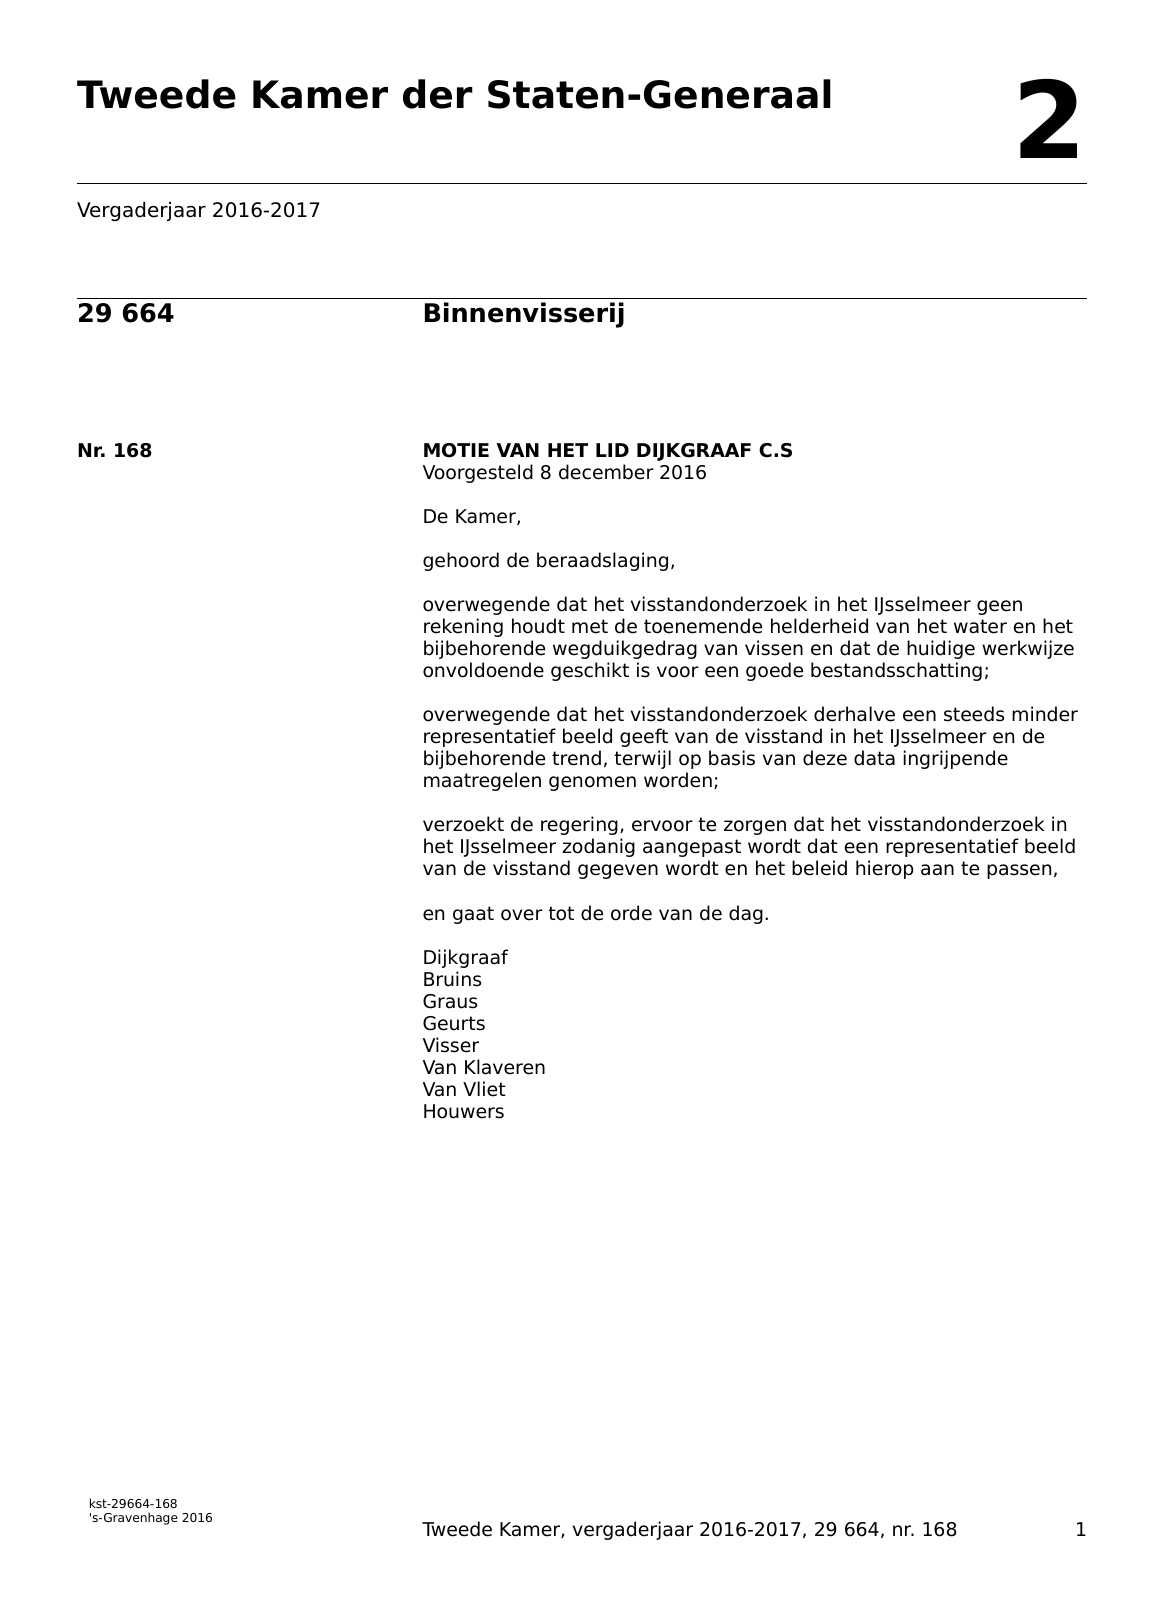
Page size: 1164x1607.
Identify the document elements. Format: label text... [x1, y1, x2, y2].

text Voorgesteld 8 december 2016 [422, 462, 1087, 484]
subtitle Nr. 168 MOTIE VAN HET LID DIJKGRAAF C.S [77, 440, 1087, 462]
text Graus [422, 991, 1087, 1013]
text overwegende dat het visstandonderzoek derhalve een steeds minder representatief beeld geeft van de visstand in het IJsselmeer en de bijbehorende trend, terwijl op basis van deze data ingrijpende maatregelen genomen worden; [422, 704, 1087, 792]
text verzoekt de regering, ervoor te zorgen dat het visstandonderzoek in het IJsselmeer zodanig aangepast wordt dat een representatief beeld van de visstand gegeven wordt en het beleid hierop aan te passen, [422, 814, 1087, 880]
text en gaat over tot de orde van de dag. [422, 902, 1087, 924]
text 's-Gravenhage 2016 [88, 1511, 323, 1525]
text overwegende dat het visstandonderzoek in het IJsselmeer geen rekening houdt met de toenemende helderheid van het water en het bijbehorende wegduikgedrag van vissen en dat de huidige werkwijze onvoldoende geschikt is voor een goede bestandsschatting; [422, 594, 1087, 682]
text Van Klaveren [422, 1057, 1087, 1078]
text De Kamer, [422, 506, 1087, 528]
text Houwers [422, 1101, 1087, 1122]
text Geurts [422, 1013, 1087, 1034]
text Van Vliet [422, 1078, 1087, 1101]
text kst-29664-168 [88, 1497, 323, 1511]
text Dijkgraaf [422, 947, 1087, 969]
text gehoord de beraadslaging, [422, 550, 1087, 572]
table_cell Vergaderjaar 2016-2017 [77, 184, 1087, 298]
subtitle 29 664 Binnenvisserij [77, 299, 1087, 329]
table_header Tweede Kamer der Staten-Generaal [77, 59, 886, 183]
text Bruins [422, 969, 1087, 991]
table_header 2 [886, 59, 1087, 183]
text Visser [422, 1034, 1087, 1057]
